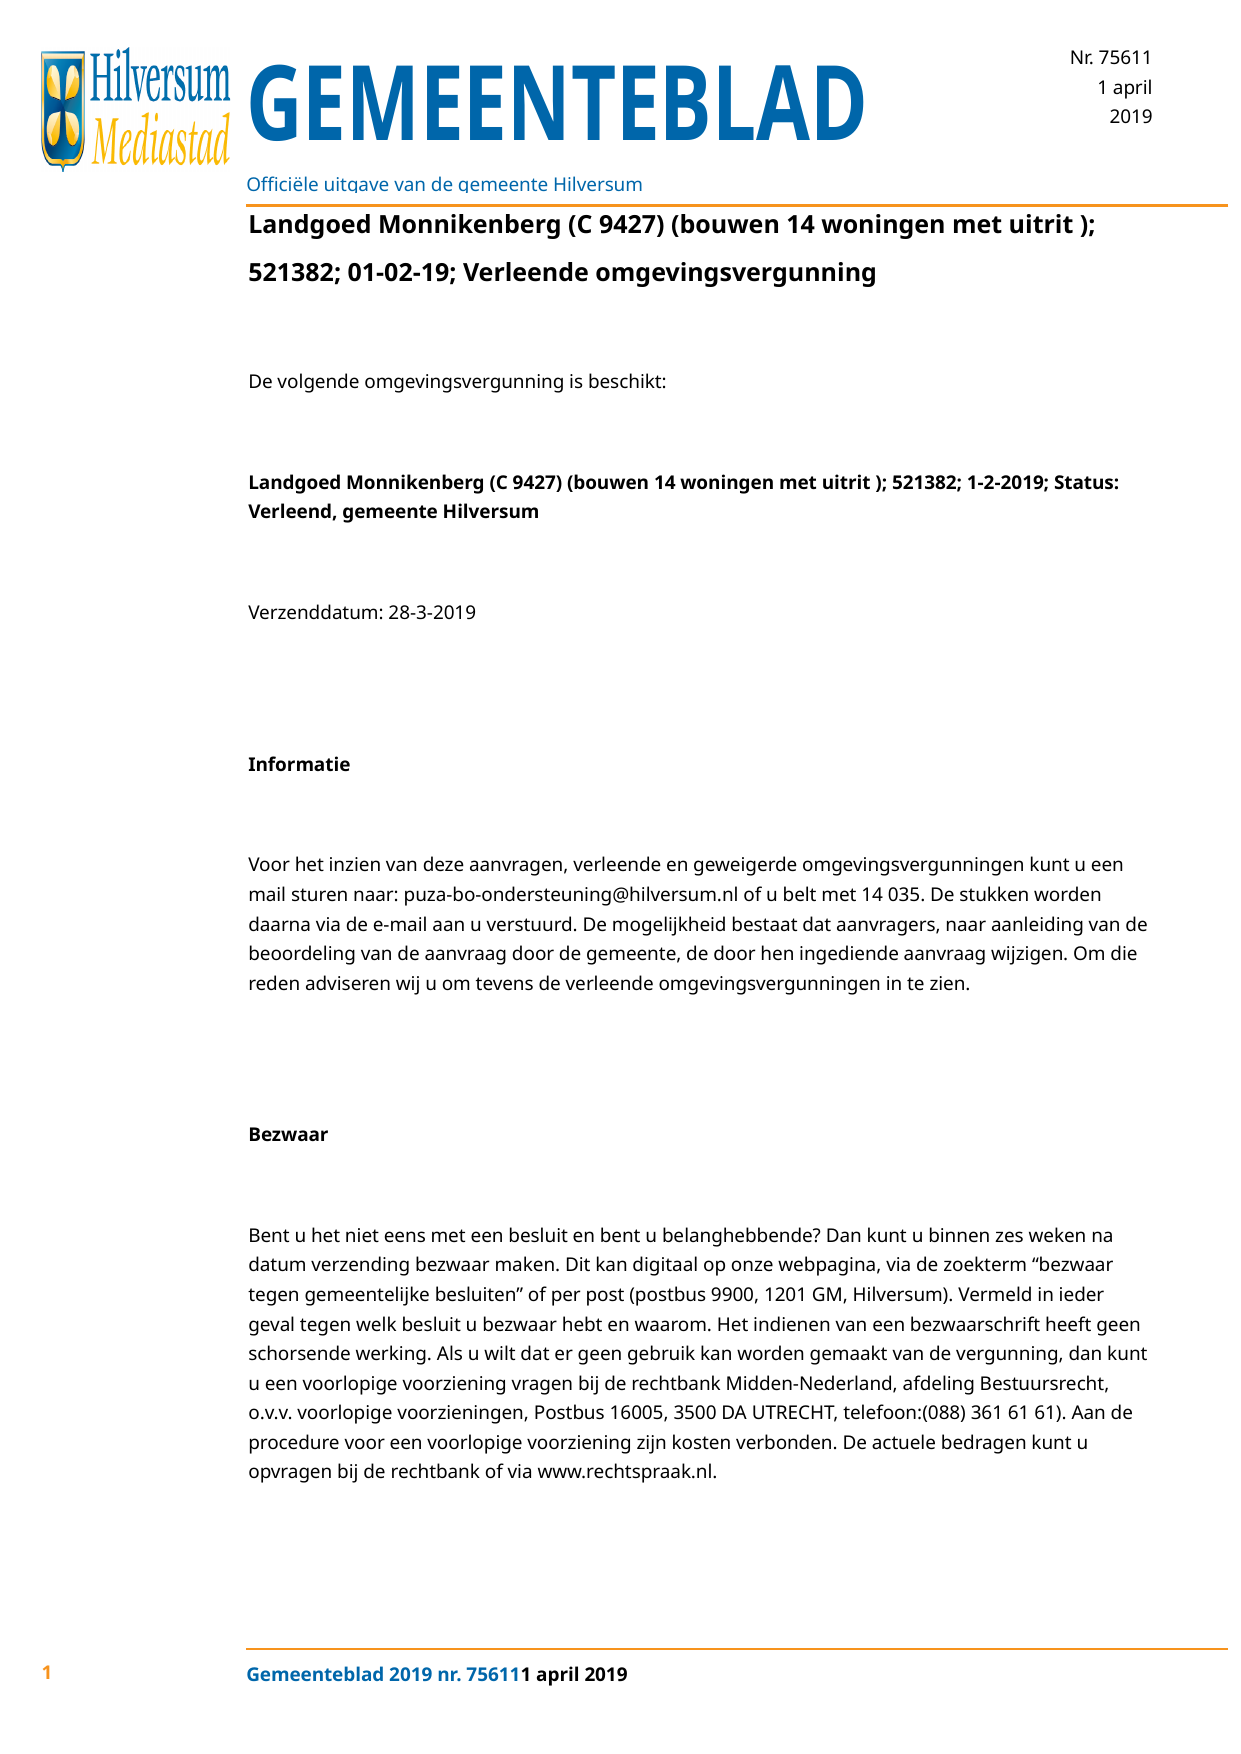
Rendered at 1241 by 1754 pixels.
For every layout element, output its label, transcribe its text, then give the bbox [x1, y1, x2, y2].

text Voor het inzien van deze aanvragen, verleende en geweigerde omgevingsvergunningen kunt u een mail sturen naar: puza-bo-ondersteuning@hilversum.nl of u belt met 14 035. De stukken worden daarna via de e-mail aan u verstuurd. De mogelijkheid bestaat dat aanvragers, naar aanleiding van de beoordeling van de aanvraag door de gemeente, de door hen ingediende aanvraag wijzigen. Om die reden adviseren wij u om tevens de verleende omgevingsvergunningen in te zien. [248, 852, 1152, 996]
text Landgoed Monnikenberg (C 9427) (bouwen 14 woningen met uitrit ); 521382; 1-2-2019; Status: Verleend, gemeente Hilversum [248, 469, 1152, 524]
text De volgende omgevingsvergunning is beschikt: [248, 368, 1152, 394]
text Bent u het niet eens met een besluit en bent u belanghebbende? Dan kunt u binnen zes weken na datum verzending bezwaar maken. Dit kan digitaal op onze webpagina, via de zoekterm “bezwaar tegen gemeentelijke besluiten” of per post (postbus 9900, 1201 GM, Hilversum). Vermeld in ieder geval tegen welk besluit u bezwaar hebt en waarom. Het indienen van een bezwaarschrift heeft geen schorsende werking. Als u wilt dat er geen gebruik kan worden gemaakt van de vergunning, dan kunt u een voorlopige voorziening vragen bij de rechtbank Midden-Nederland, afdeling Bestuursrecht, o.v.v. voorlopige voorzieningen, Postbus 16005, 3500 DA UTRECHT, telefoon:(088) 361 61 61). Aan de procedure voor een voorlopige voorziening zijn kosten verbonden. De actuele bedragen kunt u opvragen bij de rechtbank of via www.rechtspraak.nl. [248, 1222, 1152, 1484]
text Verzenddatum: 28-3-2019 [248, 599, 1152, 625]
picture [41, 47, 231, 172]
text Informatie [248, 751, 1152, 777]
text Landgoed Monnikenberg (C 9427) (bouwen 14 woningen met uitrit ); 521382; 01-02-19; Verleende omgevingsvergunning [248, 207, 1152, 288]
text Bezwaar [248, 1121, 1152, 1147]
